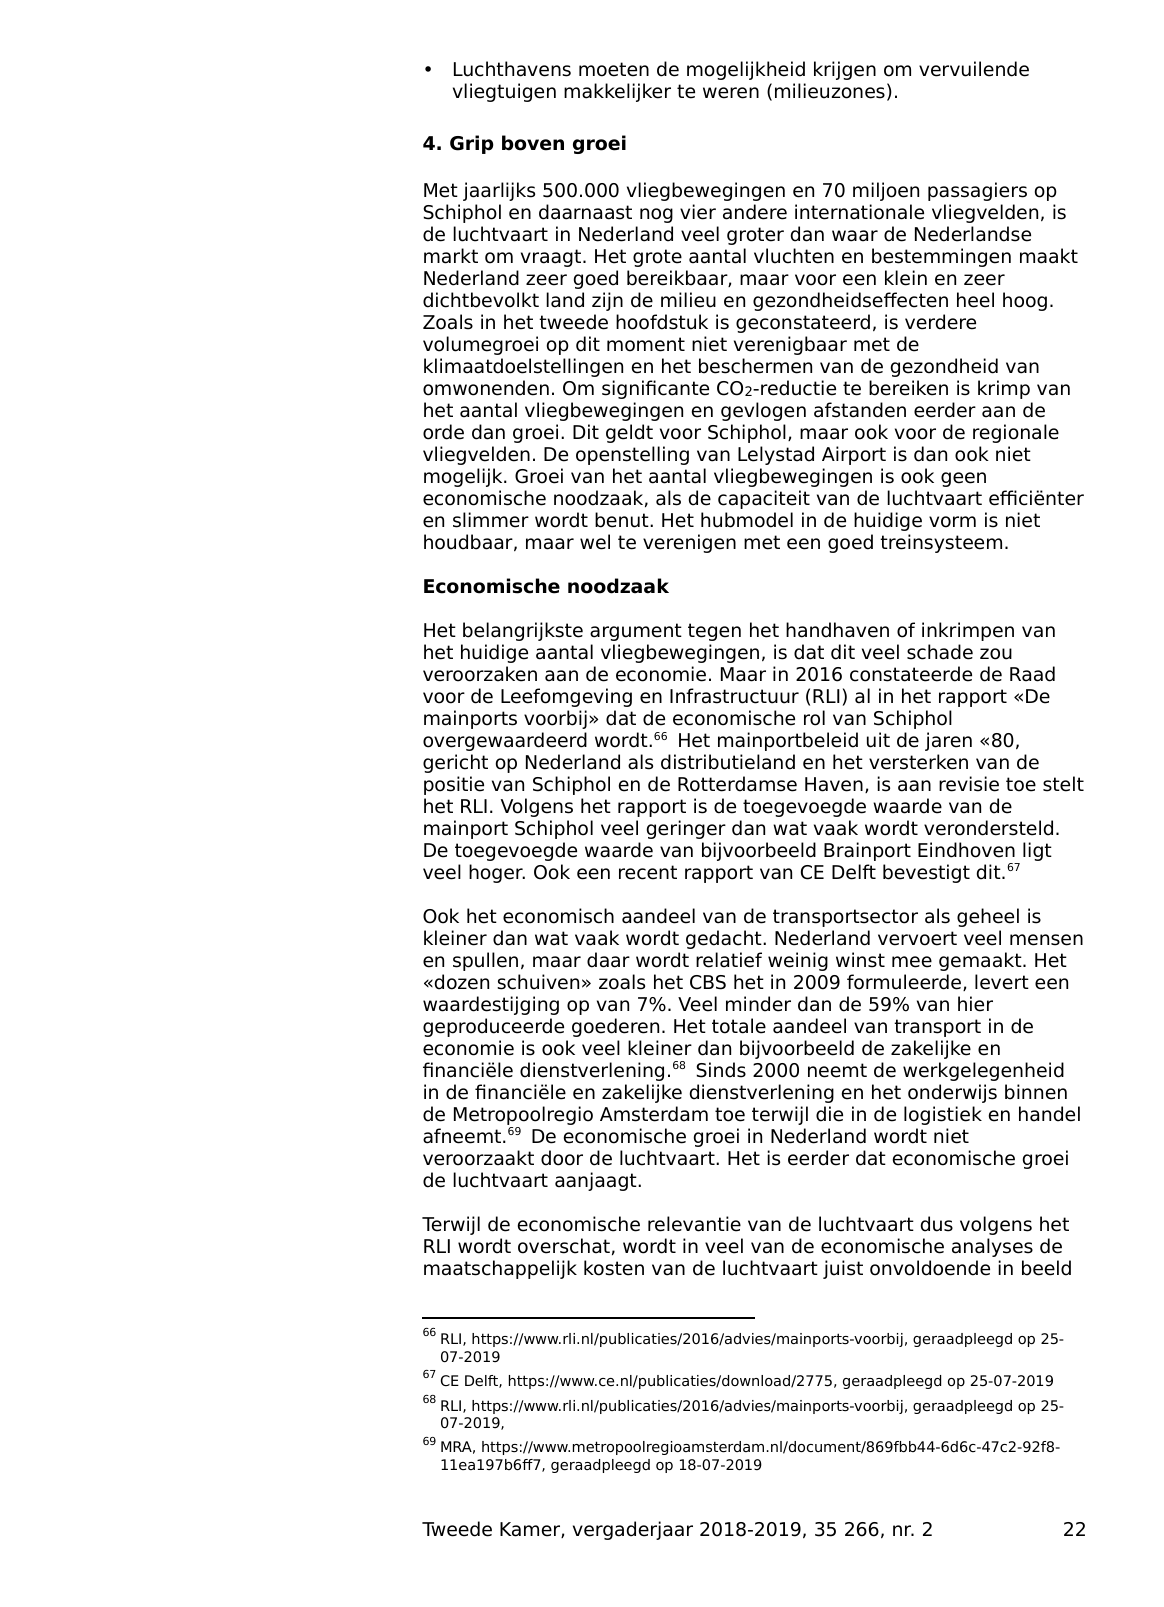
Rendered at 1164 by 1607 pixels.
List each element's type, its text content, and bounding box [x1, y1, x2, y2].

text CE Delft, https://www.ce.nl/publicaties/download/2775, geraadpleegd op 25-07-2019 [422, 1368, 1087, 1391]
text MRA, https://www.metropoolregioamsterdam.nl/document/869fbb44-6d6c-47c2-92f8-11ea197b6ff7, geraadpleegd op 18-07-2019 [422, 1435, 1087, 1474]
text • Luchthavens moeten de mogelijkheid krijgen om vervuilende vliegtuigen makkelijker te weren (milieuzones). [422, 59, 1087, 103]
text Met jaarlijks 500.000 vliegbewegingen en 70 miljoen passagiers op Schiphol en daarnaast nog vier andere internationale vliegvelden, is de luchtvaart in Nederland veel groter dan waar de Nederlandse markt om vraagt. Het grote aantal vluchten en bestemmingen maakt Nederland zeer goed bereikbaar, maar voor een klein en zeer dichtbevolkt land zijn de milieu en gezondheidseffecten heel hoog. Zoals in het tweede hoofdstuk is geconstateerd, is verdere volumegroei op dit moment niet verenigbaar met de klimaatdoelstellingen en het beschermen van de gezondheid van omwonenden. Om significante CO2-reductie te bereiken is krimp van het aantal vliegbewegingen en gevlogen afstanden eerder aan de orde dan groei. Dit geldt voor Schiphol, maar ook voor de regionale vliegvelden. De openstelling van Lelystad Airport is dan ook niet mogelijk. Groei van het aantal vliegbewegingen is ook geen economische noodzaak, als de capaciteit van de luchtvaart efficiënter en slimmer wordt benut. Het hubmodel in de huidige vorm is niet houdbaar, maar wel te verenigen met een goed treinsysteem. [422, 180, 1087, 554]
text Ook het economisch aandeel van de transportsector als geheel is kleiner dan wat vaak wordt gedacht. Nederland vervoert veel mensen en spullen, maar daar wordt relatief weinig winst mee gemaakt. Het «dozen schuiven» zoals het CBS het in 2009 formuleerde, levert een waardestijging op van 7%. Veel minder dan de 59% van hier geproduceerde goederen. Het totale aandeel van transport in de economie is ook veel kleiner dan bijvoorbeeld de zakelijke en financiële dienstverlening. Sinds 2000 neemt de werkgelegenheid in de financiële en zakelijke dienstverlening en het onderwijs binnen de Metropoolregio Amsterdam toe terwijl die in de logistiek en handel afneemt. De economische groei in Nederland wordt niet veroorzaakt door de luchtvaart. Het is eerder dat economische groei de luchtvaart aanjaagt. [422, 906, 1087, 1192]
subtitle Economische noodzaak [422, 576, 1087, 598]
text RLI, https://www.rli.nl/publicaties/2016/advies/mainports-voorbij, geraadpleegd op 25-07-2019, [422, 1393, 1087, 1432]
subtitle 4. Grip boven groei [422, 133, 1087, 155]
text Het belangrijkste argument tegen het handhaven of inkrimpen van het huidige aantal vliegbewegingen, is dat dit veel schade zou veroorzaken aan de economie. Maar in 2016 constateerde de Raad voor de Leefomgeving en Infrastructuur (RLI) al in het rapport «De mainports voorbij» dat de economische rol van Schiphol overgewaardeerd wordt. Het mainportbeleid uit de jaren «80, gericht op Nederland als distributieland en het versterken van de positie van Schiphol en de Rotterdamse Haven, is aan revisie toe stelt het RLI. Volgens het rapport is de toegevoegde waarde van de mainport Schiphol veel geringer dan wat vaak wordt verondersteld. De toegevoegde waarde van bijvoorbeeld Brainport Eindhoven ligt veel hoger. Ook een recent rapport van CE Delft bevestigt dit. [422, 620, 1087, 884]
text RLI, https://www.rli.nl/publicaties/2016/advies/mainports-voorbij, geraadpleegd op 25-07-2019 [422, 1327, 1087, 1366]
text Terwijl de economische relevantie van de luchtvaart dus volgens het RLI wordt overschat, wordt in veel van de economische analyses de maatschappelijk kosten van de luchtvaart juist onvoldoende in beeld [422, 1214, 1087, 1280]
